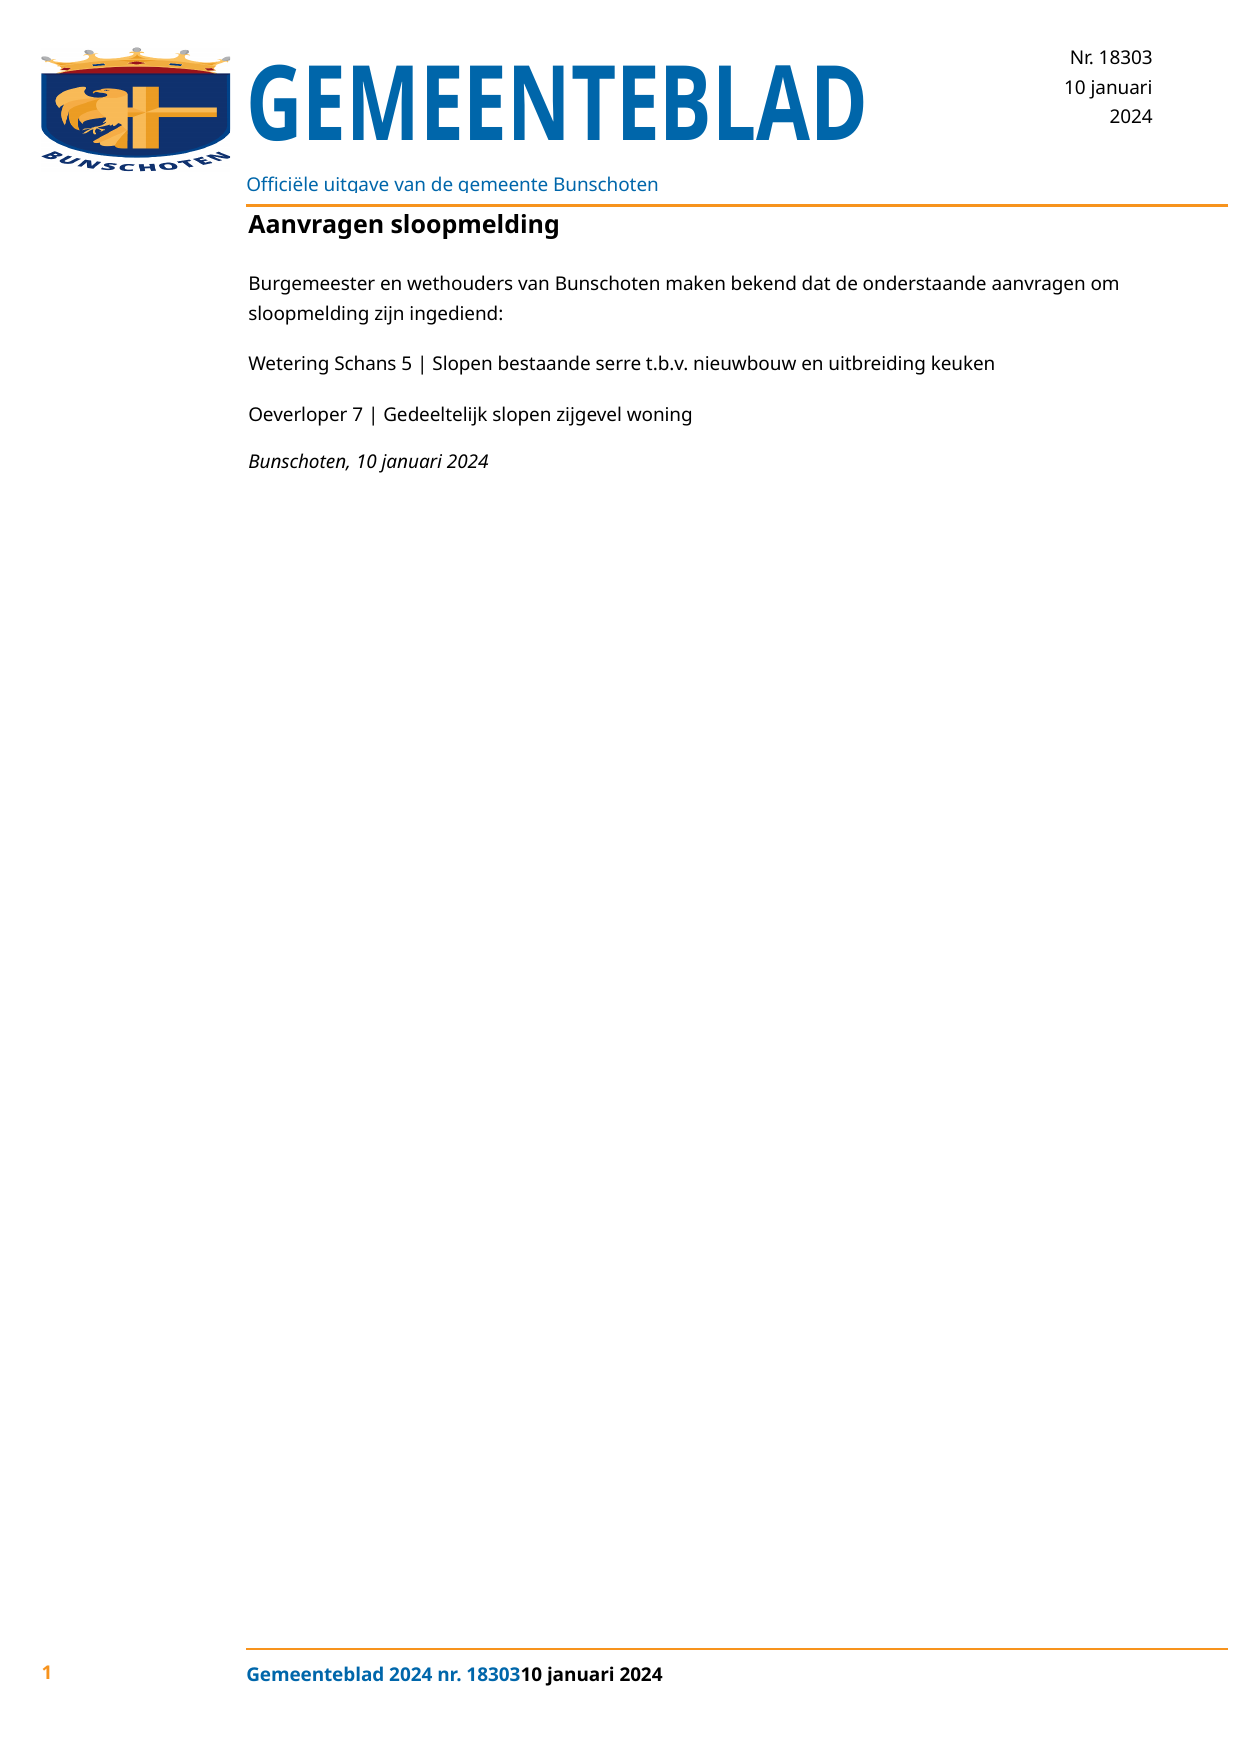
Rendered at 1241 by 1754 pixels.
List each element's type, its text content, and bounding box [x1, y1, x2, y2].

text Burgemeester en wethouders van Bunschoten maken bekend dat de onderstaande aanvragen om sloopmelding zijn ingediend: [248, 270, 1152, 326]
text Wetering Schans 5 | Slopen bestaande serre t.b.v. nieuwbouw en uitbreiding keuken [248, 350, 1152, 376]
text Bunschoten, 10 januari 2024 [248, 448, 1152, 474]
text Aanvragen sloopmelding [248, 207, 1152, 241]
text Oeverloper 7 | Gedeeltelijk slopen zijgevel woning [248, 401, 1152, 426]
picture [41, 47, 231, 172]
